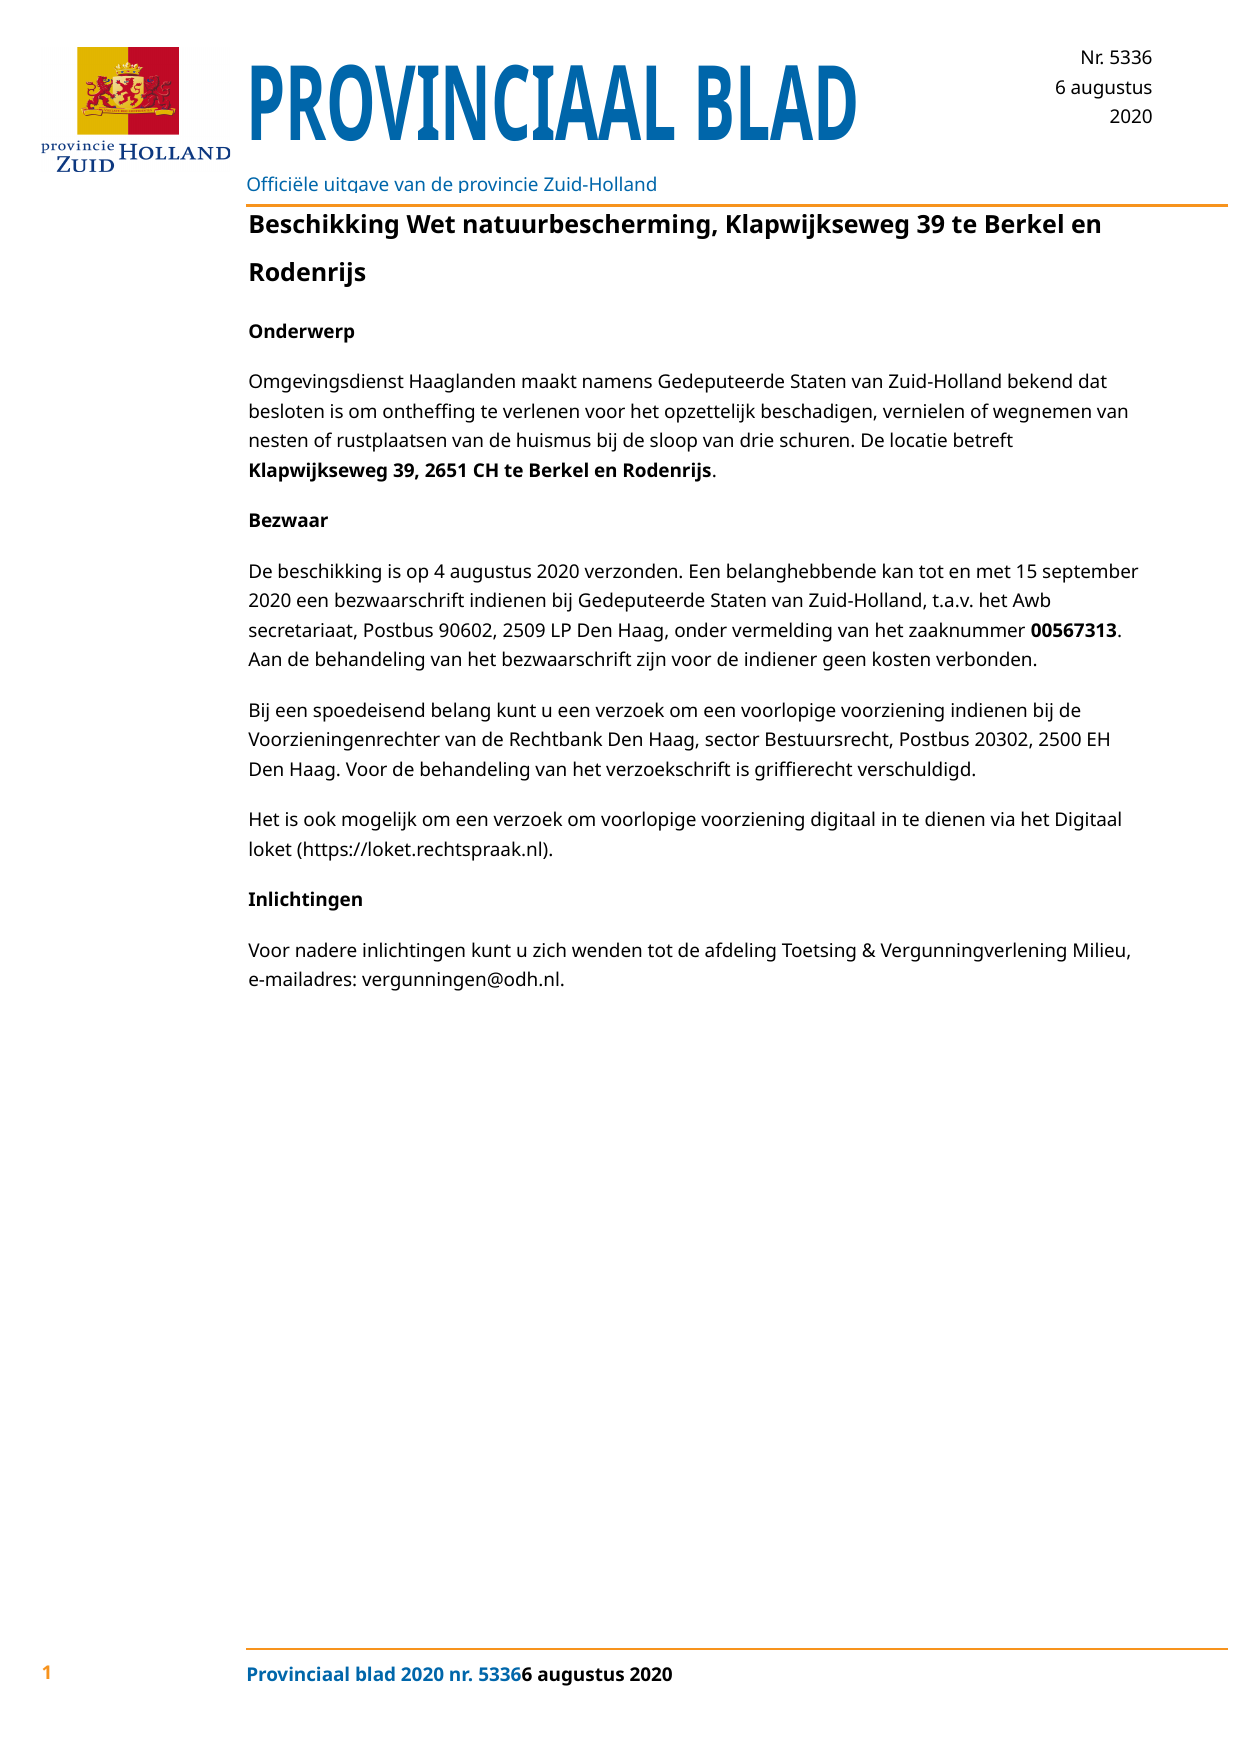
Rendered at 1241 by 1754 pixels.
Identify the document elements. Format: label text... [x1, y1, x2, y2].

text Inlichtingen [248, 887, 1152, 912]
text Onderwerp [248, 318, 1152, 344]
text Omgevingsdienst Haaglanden maakt namens Gedeputeerde Staten van Zuid-Holland bekend dat besloten is om ontheffing te verlenen voor het opzettelijk beschadigen, vernielen of wegnemen van nesten of rustplaatsen van de huismus bij de sloop van drie schuren. De locatie betreft Klapwijkseweg 39, 2651 CH te Berkel en Rodenrijs. [248, 368, 1152, 483]
picture [41, 47, 231, 172]
text Bezwaar [248, 507, 1152, 533]
text Beschikking Wet natuurbescherming, Klapwijkseweg 39 te Berkel en Rodenrijs [248, 207, 1152, 288]
text Het is ook mogelijk om een verzoek om voorlopige voorziening digitaal in te dienen via het Digitaal loket (https://loket.rechtspraak.nl). [248, 807, 1152, 862]
text Bij een spoedeisend belang kunt u een verzoek om een voorlopige voorziening indienen bij de Voorzieningenrechter van de Rechtbank Den Haag, sector Bestuursrecht, Postbus 20302, 2500 EH Den Haag. Voor de behandeling van het verzoekschrift is griffierecht verschuldigd. [248, 697, 1152, 782]
text Voor nadere inlichtingen kunt u zich wenden tot de afdeling Toetsing & Vergunningverlening Milieu, e-mailadres: vergunningen@odh.nl. [248, 937, 1152, 992]
text De beschikking is op 4 augustus 2020 verzonden. Een belanghebbende kan tot en met 15 september 2020 een bezwaarschrift indienen bij Gedeputeerde Staten van Zuid-Holland, t.a.v. het Awb secretariaat, Postbus 90602, 2509 LP Den Haag, onder vermelding van het zaaknummer 00567313. Aan de behandeling van het bezwaarschrift zijn voor de indiener geen kosten verbonden. [248, 558, 1152, 672]
